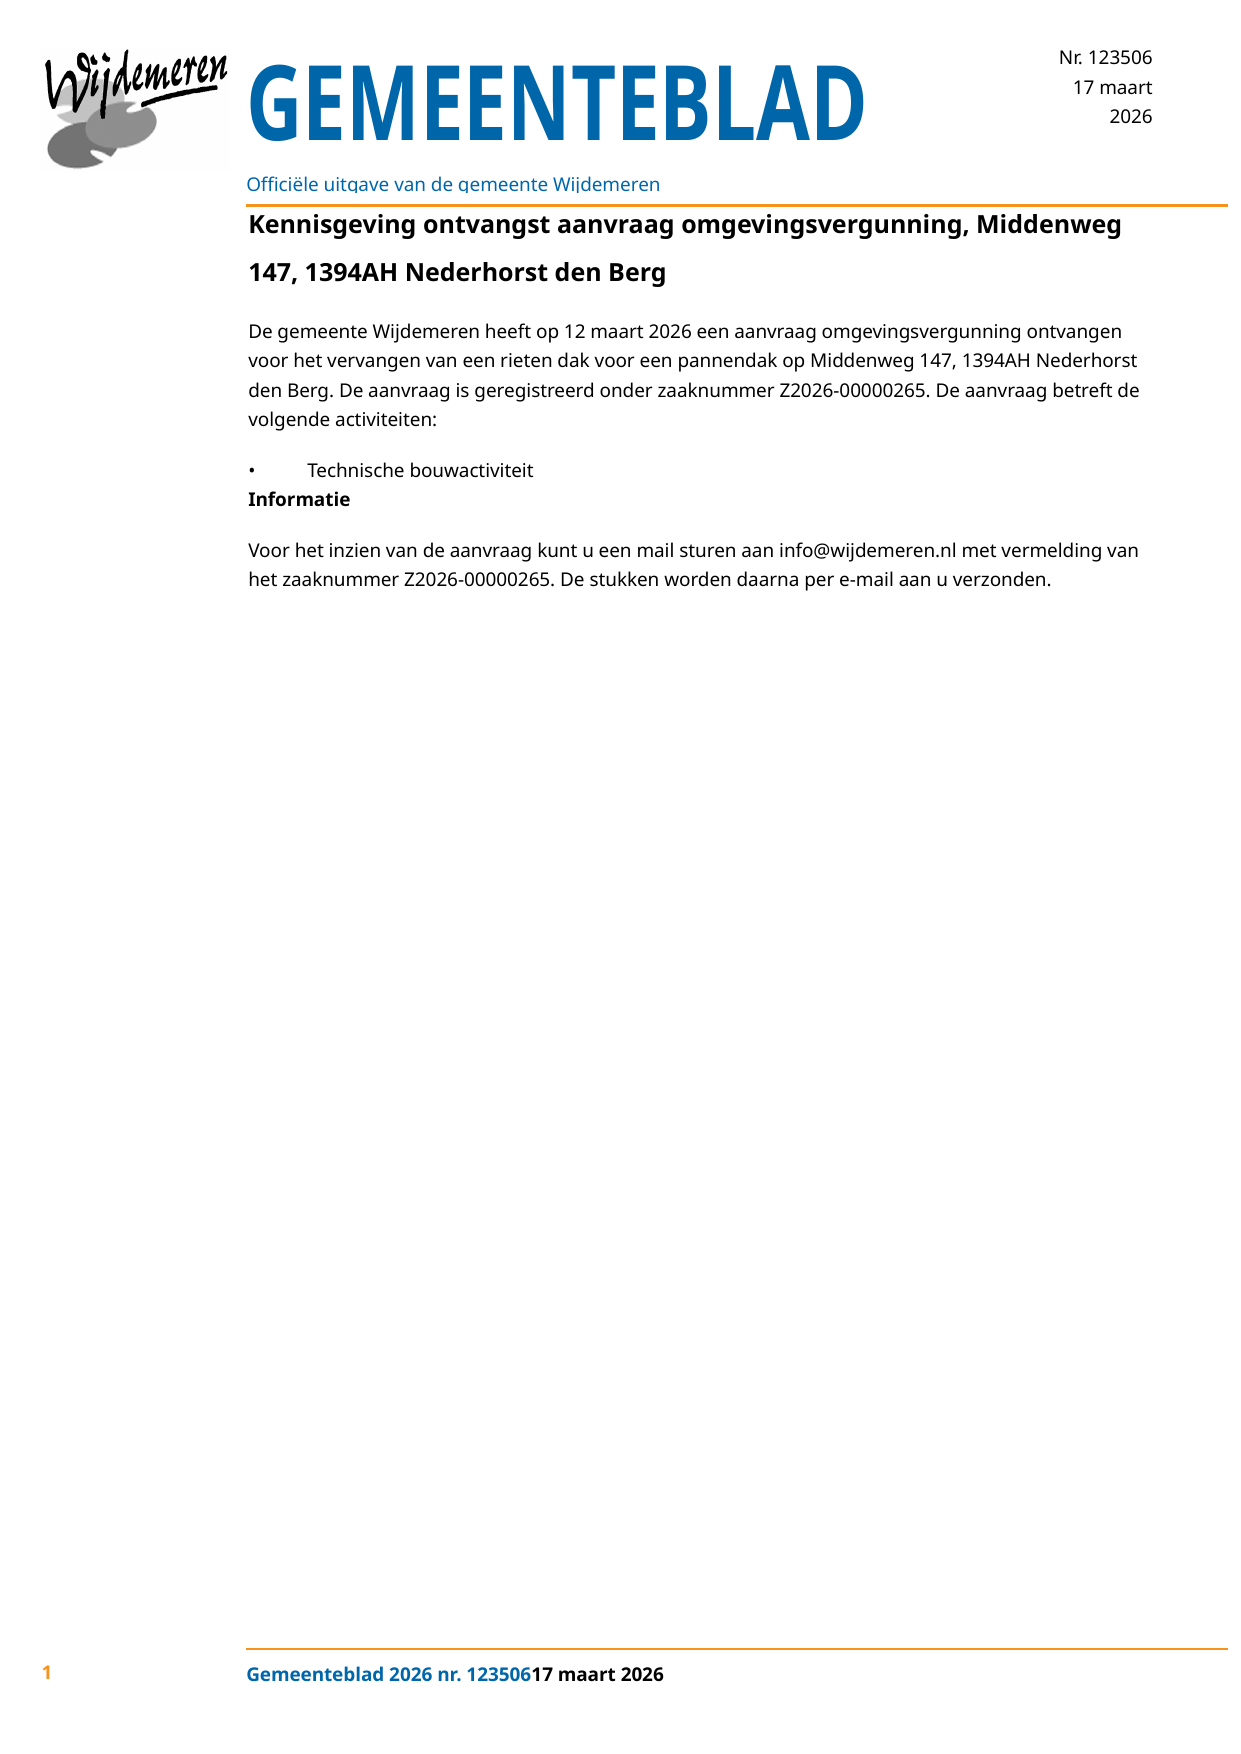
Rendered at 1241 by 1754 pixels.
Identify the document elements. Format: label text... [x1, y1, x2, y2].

text Informatie [248, 487, 1152, 512]
list Technische bouwactiviteit [248, 457, 1152, 483]
text Voor het inzien van de aanvraag kunt u een mail sturen aan info@wijdemeren.nl met vermelding van het zaaknummer Z2026-00000265. De stukken worden daarna per e-mail aan u verzonden. [248, 537, 1152, 592]
text De gemeente Wijdemeren heeft op 12 maart 2026 een aanvraag omgevingsvergunning ontvangen voor het vervangen van een rieten dak voor een pannendak op Middenweg 147, 1394AH Nederhorst den Berg. De aanvraag is geregistreerd onder zaaknummer Z2026-00000265. De aanvraag betreft de volgende activiteiten: [248, 318, 1152, 432]
picture [41, 47, 231, 172]
text Kennisgeving ontvangst aanvraag omgevingsvergunning, Middenweg 147, 1394AH Nederhorst den Berg [248, 207, 1152, 288]
